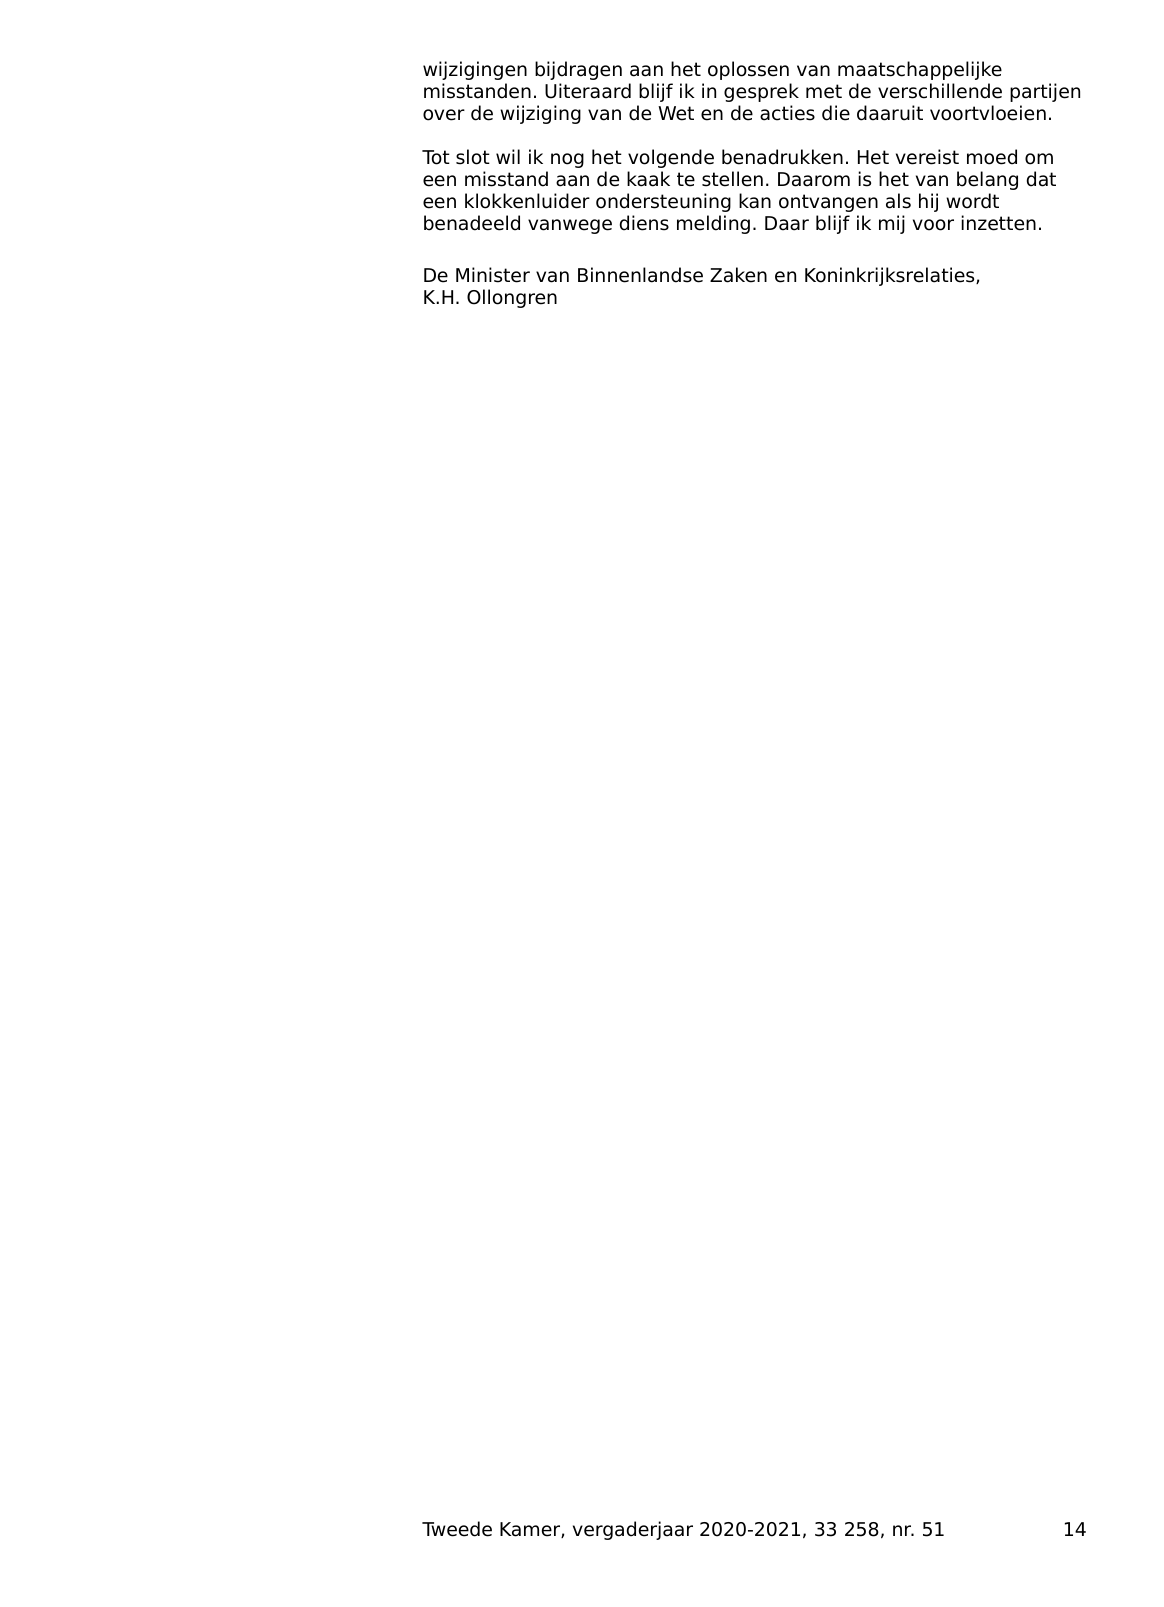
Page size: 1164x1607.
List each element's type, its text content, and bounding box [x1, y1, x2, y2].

text Tot slot wil ik nog het volgende benadrukken. Het vereist moed om een misstand aan de kaak te stellen. Daarom is het van belang dat een klokkenluider ondersteuning kan ontvangen als hij wordt benadeeld vanwege diens melding. Daar blijf ik mij voor inzetten. [422, 147, 1087, 235]
text wijzigingen bijdragen aan het oplossen van maatschappelijke misstanden. Uiteraard blijf ik in gesprek met de verschillende partijen over de wijziging van de Wet en de acties die daaruit voortvloeien. [422, 59, 1087, 125]
text De Minister van Binnenlandse Zaken en Koninkrijksrelaties, K.H. Ollongren [422, 265, 1087, 309]
